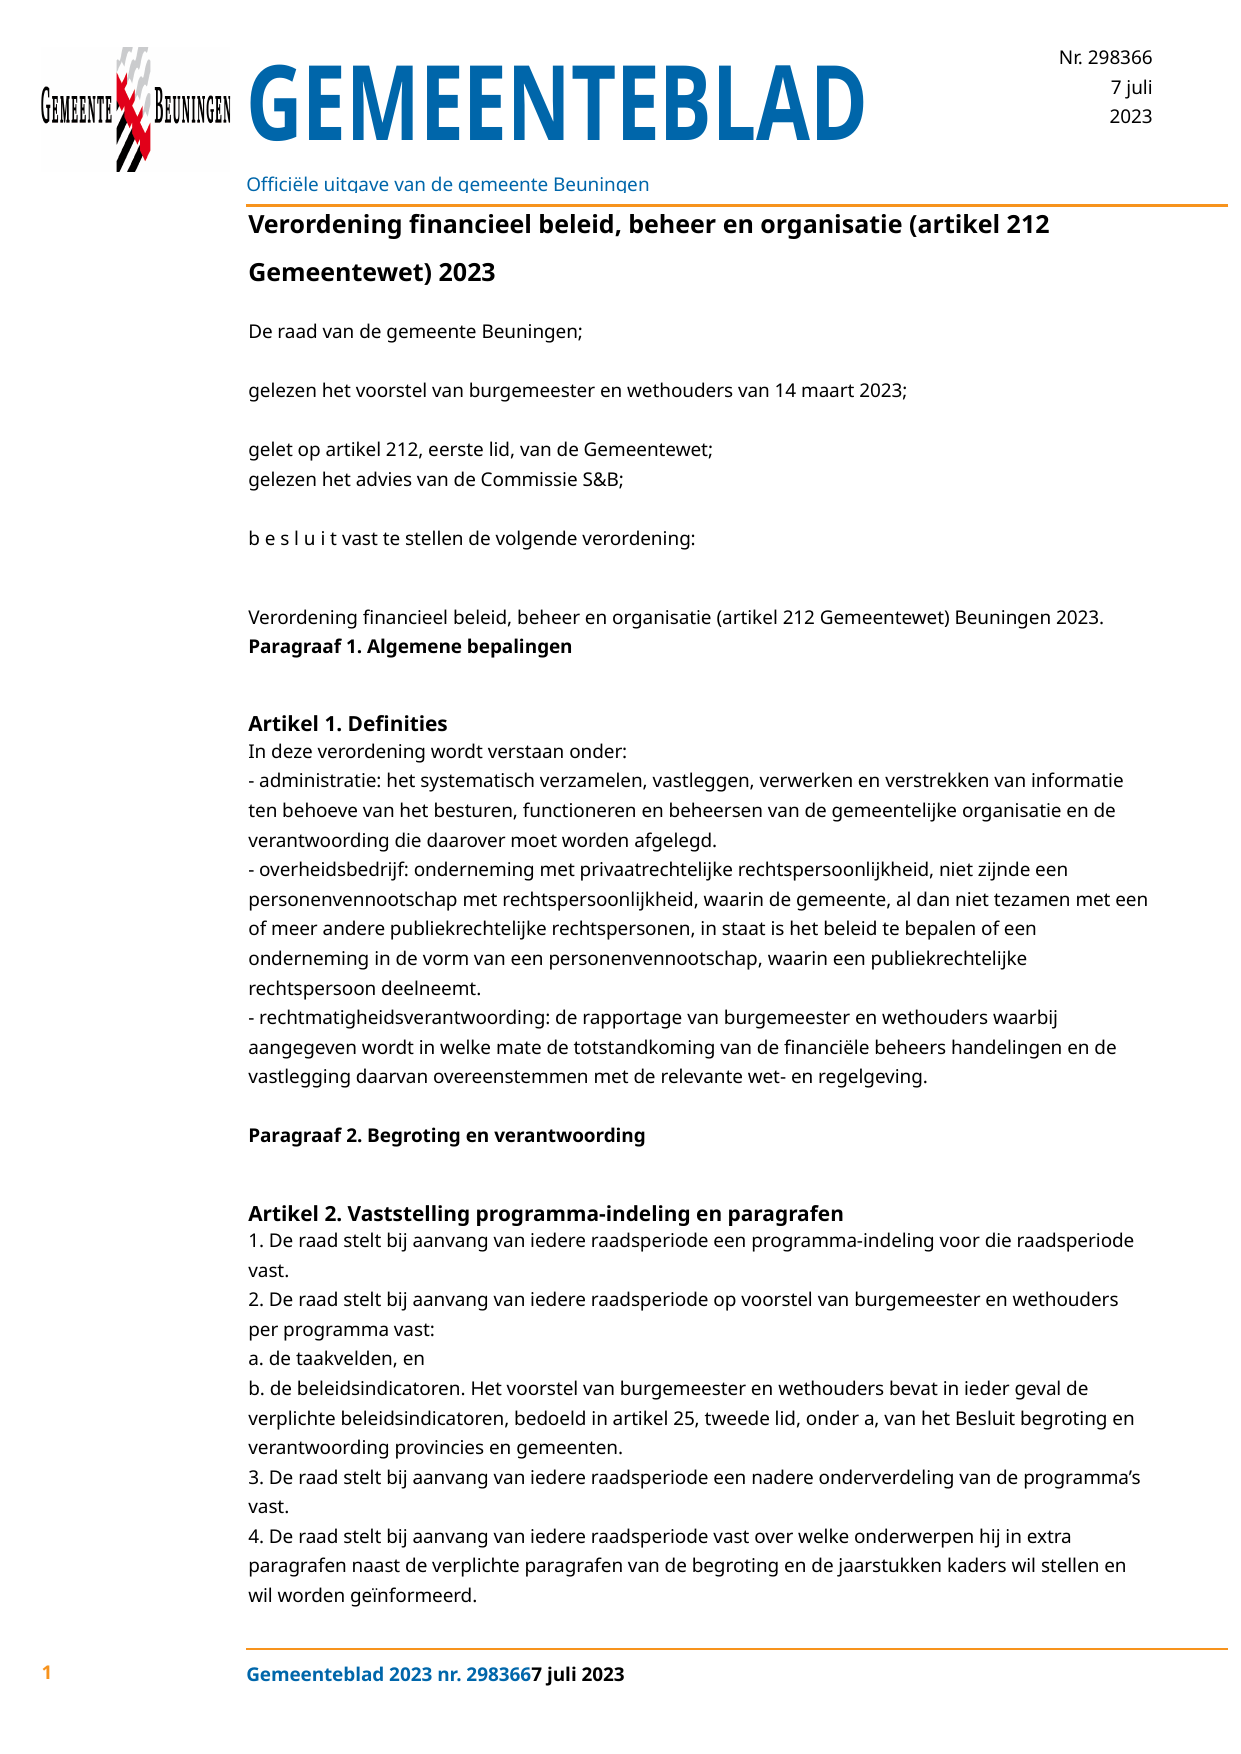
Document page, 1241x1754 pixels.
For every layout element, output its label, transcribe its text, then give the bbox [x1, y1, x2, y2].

text Paragraaf 2. Begroting en verantwoording [248, 1123, 1152, 1148]
text b e s l u i t vast te stellen de volgende verordening: [248, 525, 1152, 551]
text Verordening financieel beleid, beheer en organisatie (artikel 212 Gemeentewet) 2023 [248, 207, 1152, 288]
text Artikel 1. Definities [248, 709, 1152, 738]
text gelezen het voorstel van burgemeester en wethouders van 14 maart 2023; [248, 377, 1152, 403]
text Artikel 2. Vaststelling programma-indeling en paragrafen [248, 1199, 1152, 1227]
text De raad van de gemeente Beuningen; [248, 318, 1152, 344]
text a. de taakvelden, en [248, 1346, 1152, 1371]
text - rechtmatigheidsverantwoording: de rapportage van burgemeester en wethouders waarbij aangegeven wordt in welke mate de totstandkoming van de financiële beheers handelingen en de vastlegging daarvan overeenstemmen met de relevante wet- en regelgeving. [248, 1004, 1152, 1089]
text 4. De raad stelt bij aanvang van iedere raadsperiode vast over welke onderwerpen hij in extra paragrafen naast de verplichte paragrafen van de begroting en de jaarstukken kaders wil stellen en wil worden geïnformeerd. [248, 1523, 1152, 1608]
text In deze verordening wordt verstaan onder: [248, 738, 1152, 764]
text gelet op artikel 212, eerste lid, van de Gemeentewet; [248, 436, 1152, 462]
text 1. De raad stelt bij aanvang van iedere raadsperiode een programma-indeling voor die raadsperiode vast. [248, 1227, 1152, 1282]
text - overheidsbedrijf: onderneming met privaatrechtelijke rechtspersoonlijkheid, niet zijnde een personenvennootschap met rechtspersoonlijkheid, waarin de gemeente, al dan niet tezamen met een of meer andere publiekrechtelijke rechtspersonen, in staat is het beleid te bepalen of een onderneming in de vorm van een personenvennootschap, waarin een publiekrechtelijke rechtspersoon deelneemt. [248, 856, 1152, 1000]
text b. de beleidsindicatoren. Het voorstel van burgemeester en wethouders bevat in ieder geval de verplichte beleidsindicatoren, bedoeld in artikel 25, tweede lid, onder a, van het Besluit begroting en verantwoording provincies en gemeenten. [248, 1375, 1152, 1460]
text Paragraaf 1. Algemene bepalingen [248, 633, 1152, 659]
text 3. De raad stelt bij aanvang van iedere raadsperiode een nadere onderverdeling van de programma’s vast. [248, 1464, 1152, 1519]
text Verordening financieel beleid, beheer en organisatie (artikel 212 Gemeentewet) Beuningen 2023. [248, 604, 1152, 629]
text - administratie: het systematisch verzamelen, vastleggen, verwerken en verstrekken van informatie ten behoeve van het besturen, functioneren en beheersen van de gemeentelijke organisatie en de verantwoording die daarover moet worden afgelegd. [248, 768, 1152, 852]
text gelezen het advies van de Commissie S&B; [248, 466, 1152, 492]
picture [41, 47, 231, 172]
text 2. De raad stelt bij aanvang van iedere raadsperiode op voorstel van burgemeester en wethouders per programma vast: [248, 1286, 1152, 1342]
